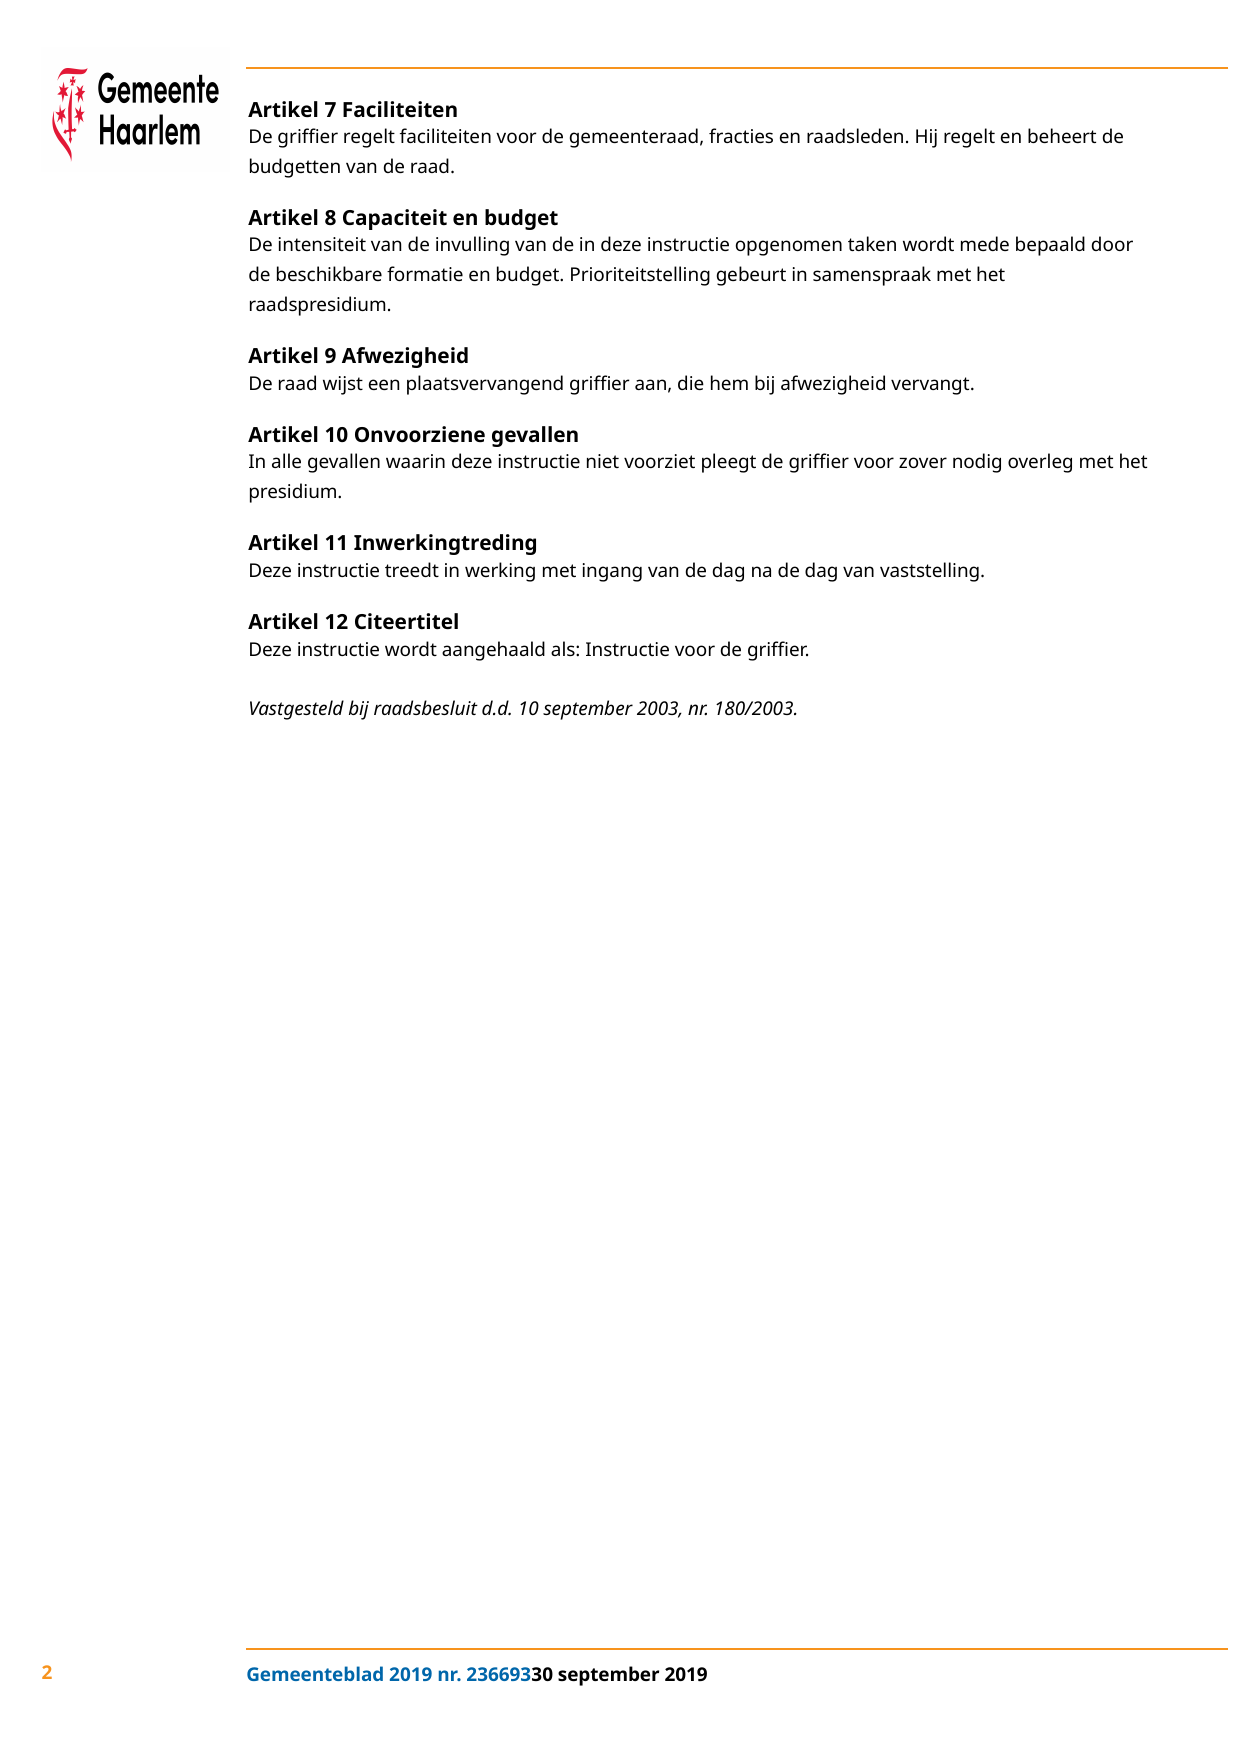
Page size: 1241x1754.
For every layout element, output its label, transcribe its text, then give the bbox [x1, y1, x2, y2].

text De raad wijst een plaatsvervangend griffier aan, die hem bij afwezigheid vervangt. [248, 370, 1152, 395]
text Artikel 10 Onvoorziene gevallen [248, 420, 1152, 448]
text Artikel 12 Citeertitel [248, 607, 1152, 636]
text Artikel 11 Inwerkingtreding [248, 528, 1152, 557]
text Vastgesteld bij raadsbesluit d.d. 10 september 2003, nr. 180/2003. [248, 695, 1152, 721]
text In alle gevallen waarin deze instructie niet voorziet pleegt de griffier voor zover nodig overleg met het presidium. [248, 448, 1152, 504]
text Deze instructie treedt in werking met ingang van de dag na de dag van vaststelling. [248, 557, 1152, 583]
text De intensiteit van de invulling van de in deze instructie opgenomen taken wordt mede bepaald door de beschikbare formatie en budget. Prioriteitstelling gebeurt in samenspraak met het raadspresidium. [248, 232, 1152, 317]
picture [41, 47, 231, 172]
text Artikel 9 Afwezigheid [248, 341, 1152, 370]
text De griffier regelt faciliteiten voor de gemeenteraad, fracties en raadsleden. Hij regelt en beheert de budgetten van de raad. [248, 123, 1152, 178]
text Artikel 7 Faciliteiten [248, 95, 1152, 123]
text Artikel 8 Capaciteit en budget [248, 203, 1152, 232]
text Deze instructie wordt aangehaald als: Instructie voor de griffier. [248, 636, 1152, 662]
